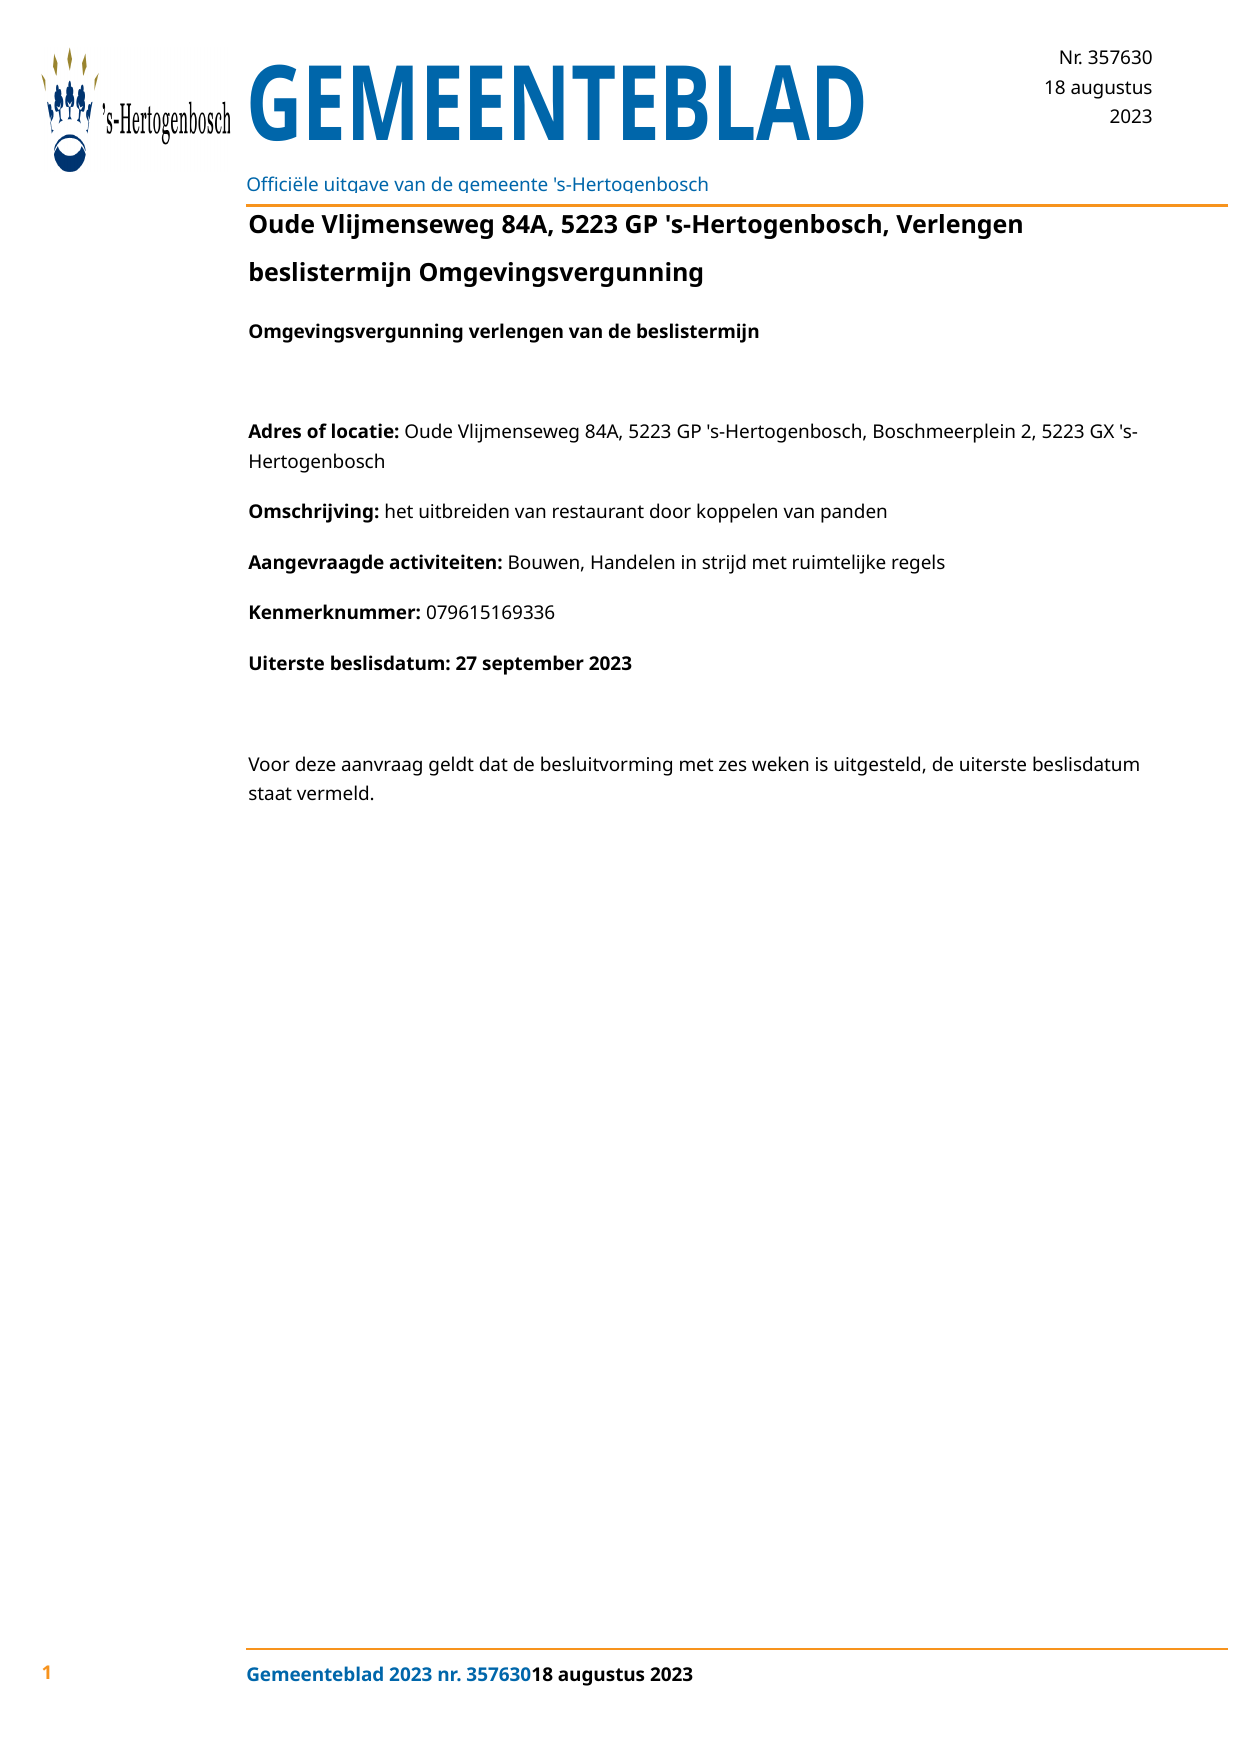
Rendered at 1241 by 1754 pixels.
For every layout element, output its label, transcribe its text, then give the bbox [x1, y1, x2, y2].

text Adres of locatie: Oude Vlijmenseweg 84A, 5223 GP 's-Hertogenbosch, Boschmeerplein 2, 5223 GX 's-Hertogenbosch [248, 419, 1152, 474]
text Omgevingsvergunning verlengen van de beslistermijn [248, 318, 1152, 344]
text Oude Vlijmenseweg 84A, 5223 GP 's-Hertogenbosch, Verlengen beslistermijn Omgevingsvergunning [248, 207, 1152, 288]
picture [41, 47, 231, 172]
text Kenmerknummer: 079615169336 [248, 599, 1152, 625]
text Omschrijving: het uitbreiden van restaurant door koppelen van panden [248, 499, 1152, 524]
text Aangevraagde activiteiten: Bouwen, Handelen in strijd met ruimtelijke regels [248, 549, 1152, 575]
text Voor deze aanvraag geldt dat de besluitvorming met zes weken is uitgesteld, de uiterste beslisdatum staat vermeld. [248, 751, 1152, 806]
text Uiterste beslisdatum: 27 september 2023 [248, 650, 1152, 676]
